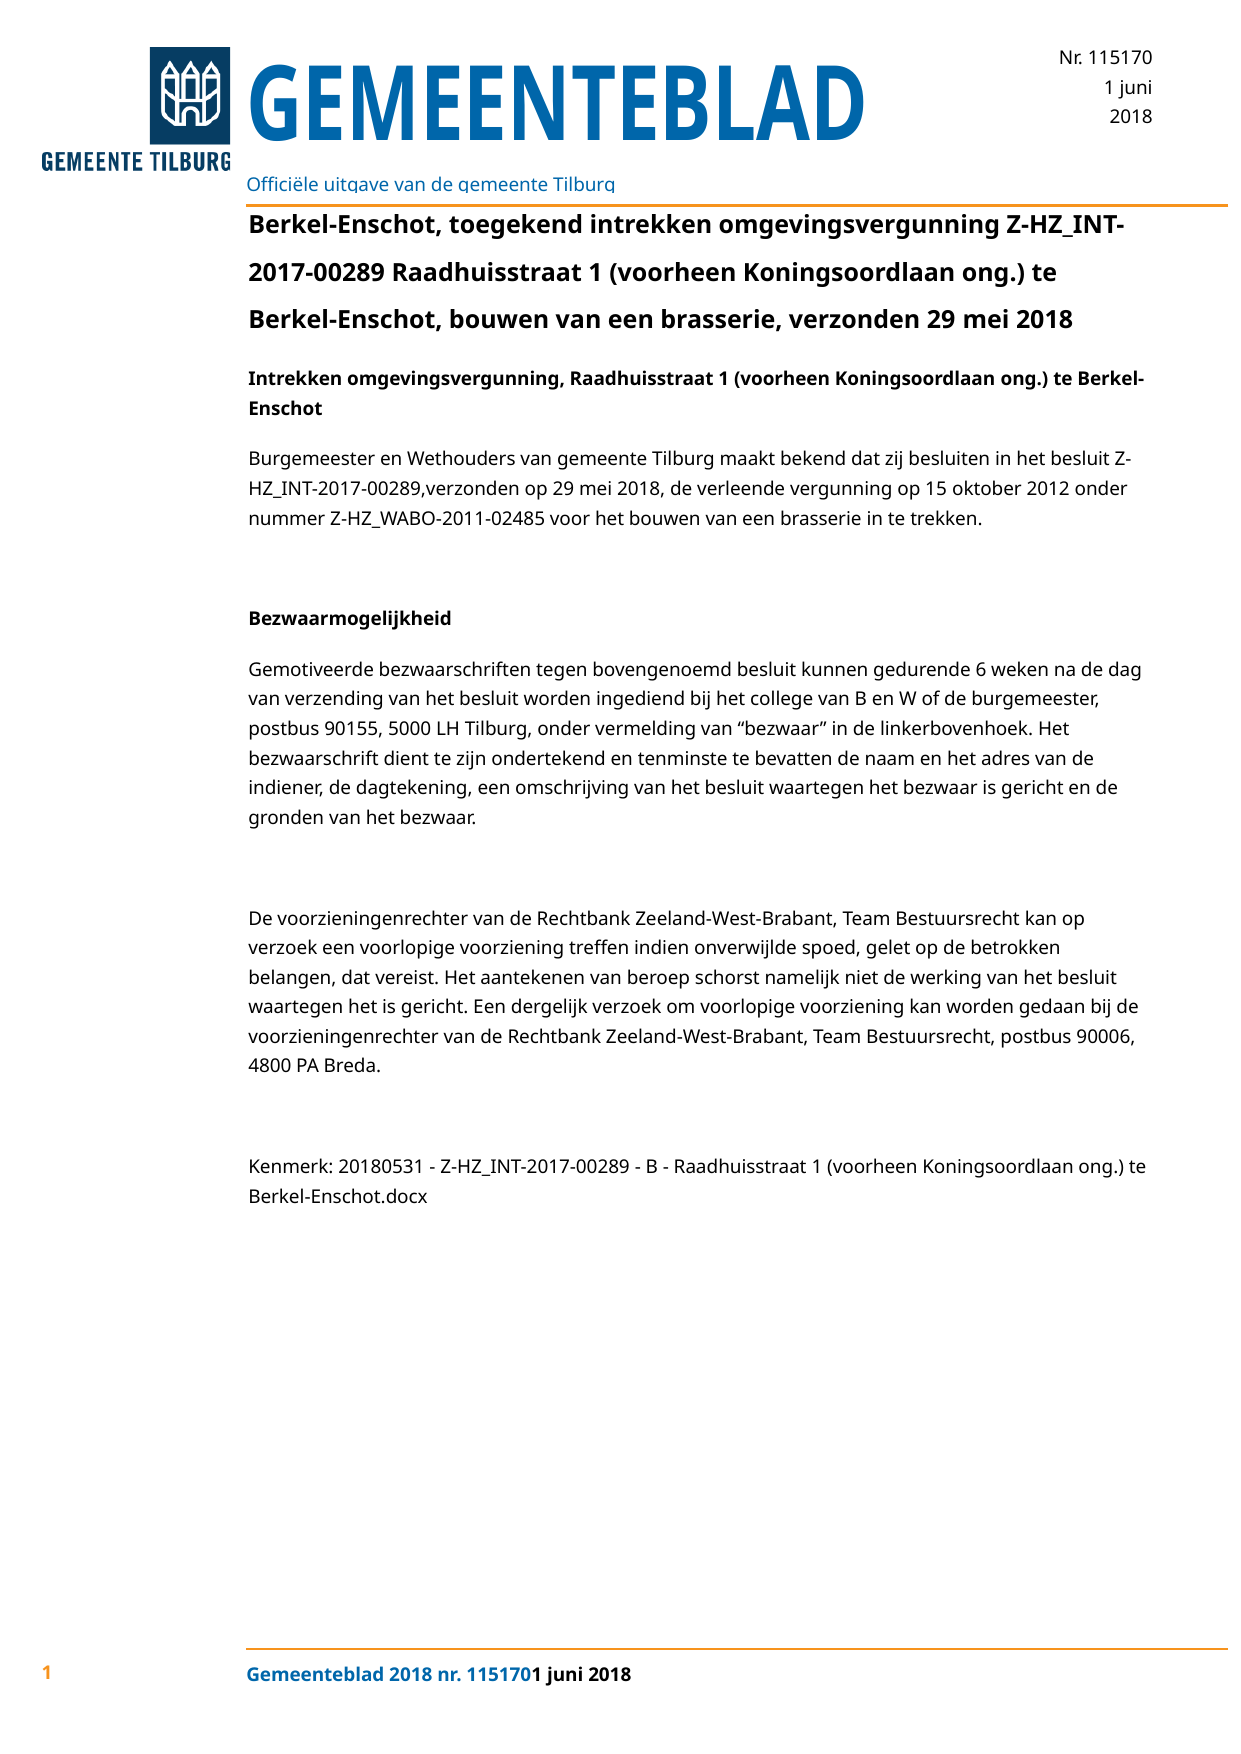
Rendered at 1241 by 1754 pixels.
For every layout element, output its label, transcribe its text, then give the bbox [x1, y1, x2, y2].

text Berkel-Enschot, toegekend intrekken omgevingsvergunning Z-HZ_INT-2017-00289 Raadhuisstraat 1 (voorheen Koningsoordlaan ong.) te Berkel-Enschot, bouwen van een brasserie, verzonden 29 mei 2018 [248, 207, 1152, 336]
text Bezwaarmogelijkheid [248, 606, 1152, 631]
text Intrekken omgevingsvergunning, Raadhuisstraat 1 (voorheen Koningsoordlaan ong.) te Berkel-Enschot [248, 366, 1152, 421]
text Kenmerk: 20180531 - Z-HZ_INT-2017-00289 - B - Raadhuisstraat 1 (voorheen Koningsoordlaan ong.) te Berkel-Enschot.docx [248, 1153, 1152, 1209]
text Gemotiveerde bezwaarschriften tegen bovengenoemd besluit kunnen gedurende 6 weken na de dag van verzending van het besluit worden ingediend bij het college van B en W of de burgemeester, postbus 90155, 5000 LH Tilburg, onder vermelding van “bezwaar” in de linkerbovenhoek. Het bezwaarschrift dient te zijn ondertekend en tenminste te bevatten de naam en het adres van de indiener, de dagtekening, een omschrijving van het besluit waartegen het bezwaar is gericht en de gronden van het bezwaar. [248, 656, 1152, 829]
text Burgemeester en Wethouders van gemeente Tilburg maakt bekend dat zij besluiten in het besluit Z-HZ_INT-2017-00289,verzonden op 29 mei 2018, de verleende vergunning op 15 oktober 2012 onder nummer Z-HZ_WABO-2011-02485 voor het bouwen van een brasserie in te trekken. [248, 446, 1152, 530]
text De voorzieningenrechter van de Rechtbank Zeeland-West-Brabant, Team Bestuursrecht kan op verzoek een voorlopige voorziening treffen indien onverwijlde spoed, gelet op de betrokken belangen, dat vereist. Het aantekenen van beroep schorst namelijk niet de werking van het besluit waartegen het is gericht. Een dergelijk verzoek om voorlopige voorziening kan worden gedaan bij de voorzieningenrechter van de Rechtbank Zeeland-West-Brabant, Team Bestuursrecht, postbus 90006, 4800 PA Breda. [248, 905, 1152, 1078]
picture [41, 47, 231, 172]
